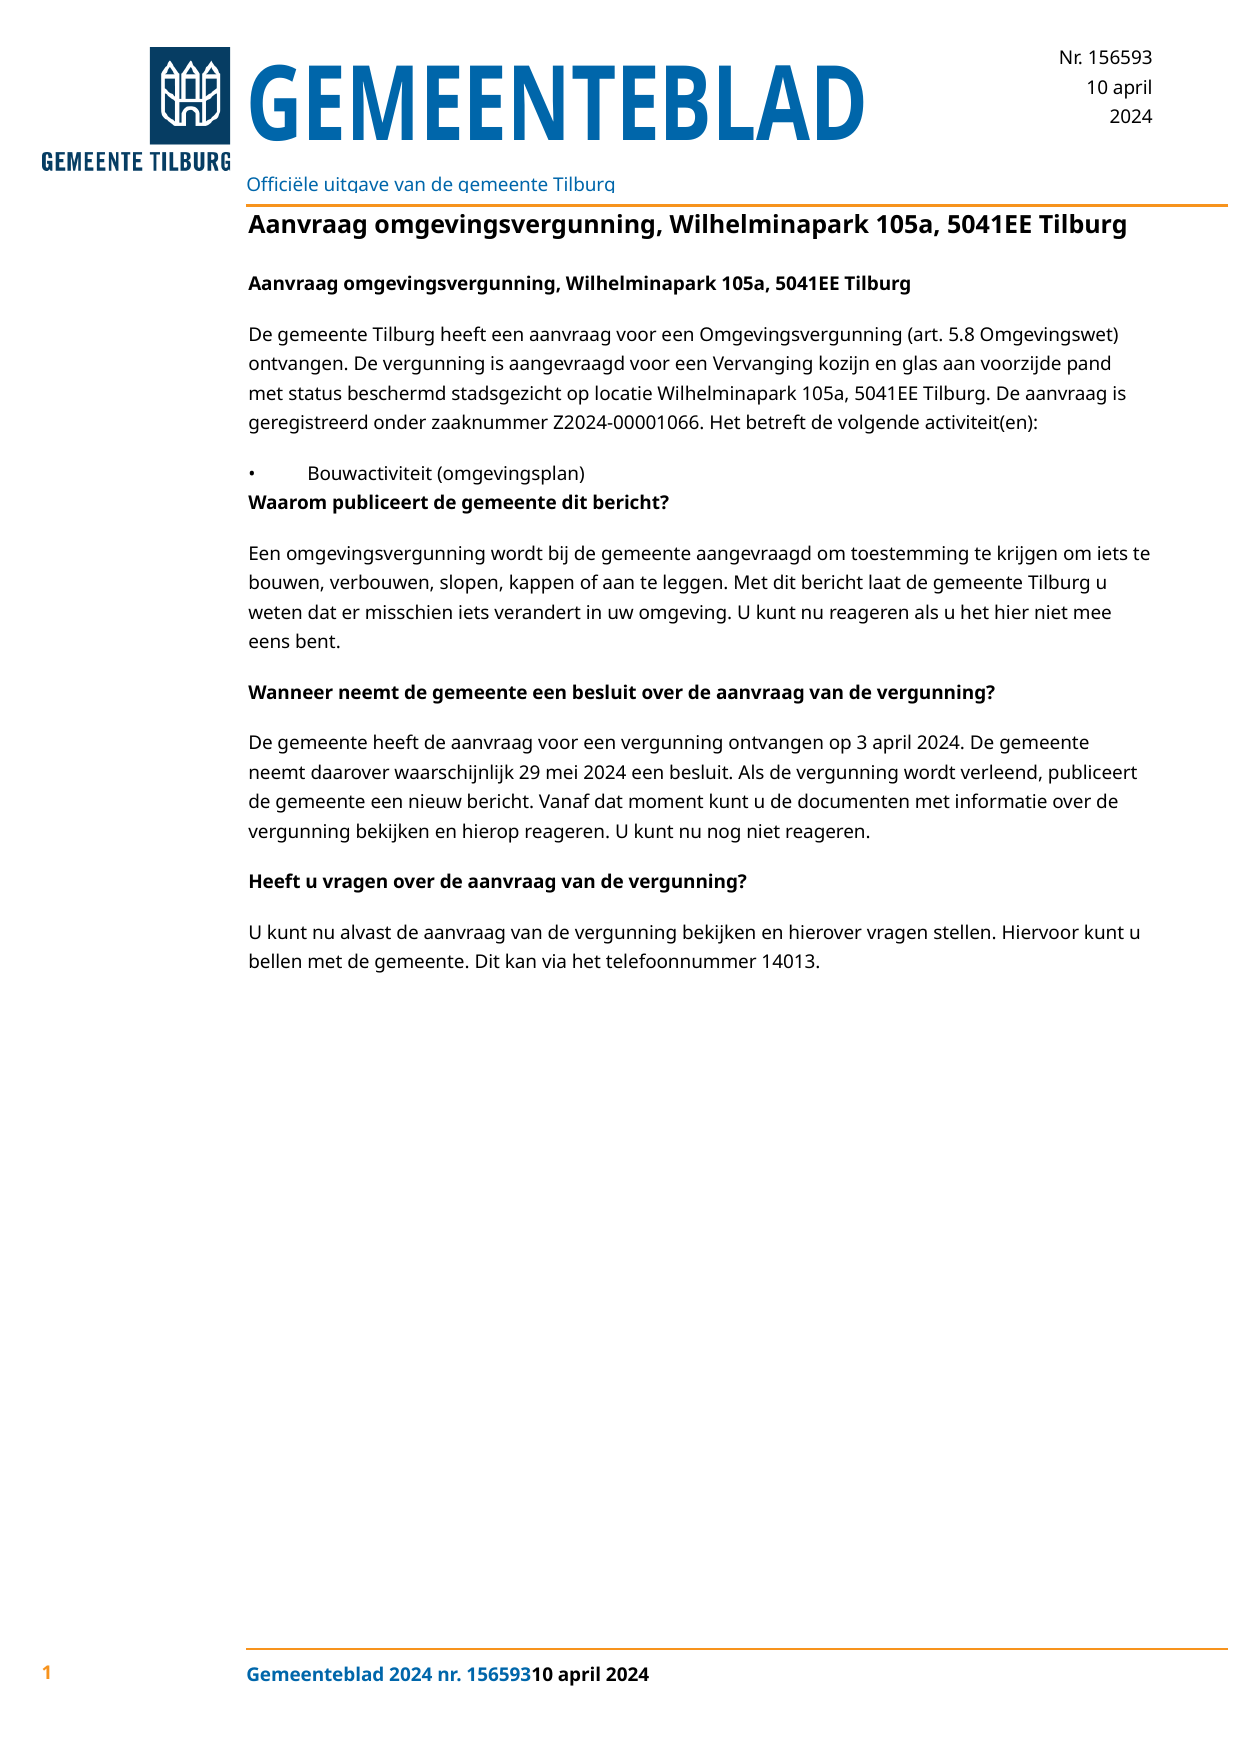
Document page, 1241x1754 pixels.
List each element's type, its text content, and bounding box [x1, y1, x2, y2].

text Waarom publiceert de gemeente dit bericht? [248, 489, 1152, 515]
text Aanvraag omgevingsvergunning, Wilhelminapark 105a, 5041EE Tilburg [248, 207, 1152, 241]
text U kunt nu alvast de aanvraag van de vergunning bekijken en hierover vragen stellen. Hiervoor kunt u bellen met de gemeente. Dit kan via het telefoonnummer 14013. [248, 919, 1152, 974]
text De gemeente Tilburg heeft een aanvraag voor een Omgevingsvergunning (art. 5.8 Omgevingswet) ontvangen. De vergunning is aangevraagd voor een Vervanging kozijn en glas aan voorzijde pand met status beschermd stadsgezicht op locatie Wilhelminapark 105a, 5041EE Tilburg. De aanvraag is geregistreerd onder zaaknummer Z2024-00001066. Het betreft de volgende activiteit(en): [248, 321, 1152, 435]
text Heeft u vragen over de aanvraag van de vergunning? [248, 869, 1152, 894]
text Wanneer neemt de gemeente een besluit over de aanvraag van de vergunning? [248, 679, 1152, 705]
picture [41, 47, 231, 172]
text Aanvraag omgevingsvergunning, Wilhelminapark 105a, 5041EE Tilburg [248, 270, 1152, 296]
list Bouwactiviteit (omgevingsplan) [248, 460, 1152, 486]
text De gemeente heeft de aanvraag voor een vergunning ontvangen op 3 april 2024. De gemeente neemt daarover waarschijnlijk 29 mei 2024 een besluit. Als de vergunning wordt verleend, publiceert de gemeente een nieuw bericht. Vanaf dat moment kunt u de documenten met informatie over de vergunning bekijken en hierop reageren. U kunt nu nog niet reageren. [248, 729, 1152, 844]
text Een omgevingsvergunning wordt bij de gemeente aangevraagd om toestemming te krijgen om iets te bouwen, verbouwen, slopen, kappen of aan te leggen. Met dit bericht laat de gemeente Tilburg u weten dat er misschien iets verandert in uw omgeving. U kunt nu reageren als u het hier niet mee eens bent. [248, 540, 1152, 654]
